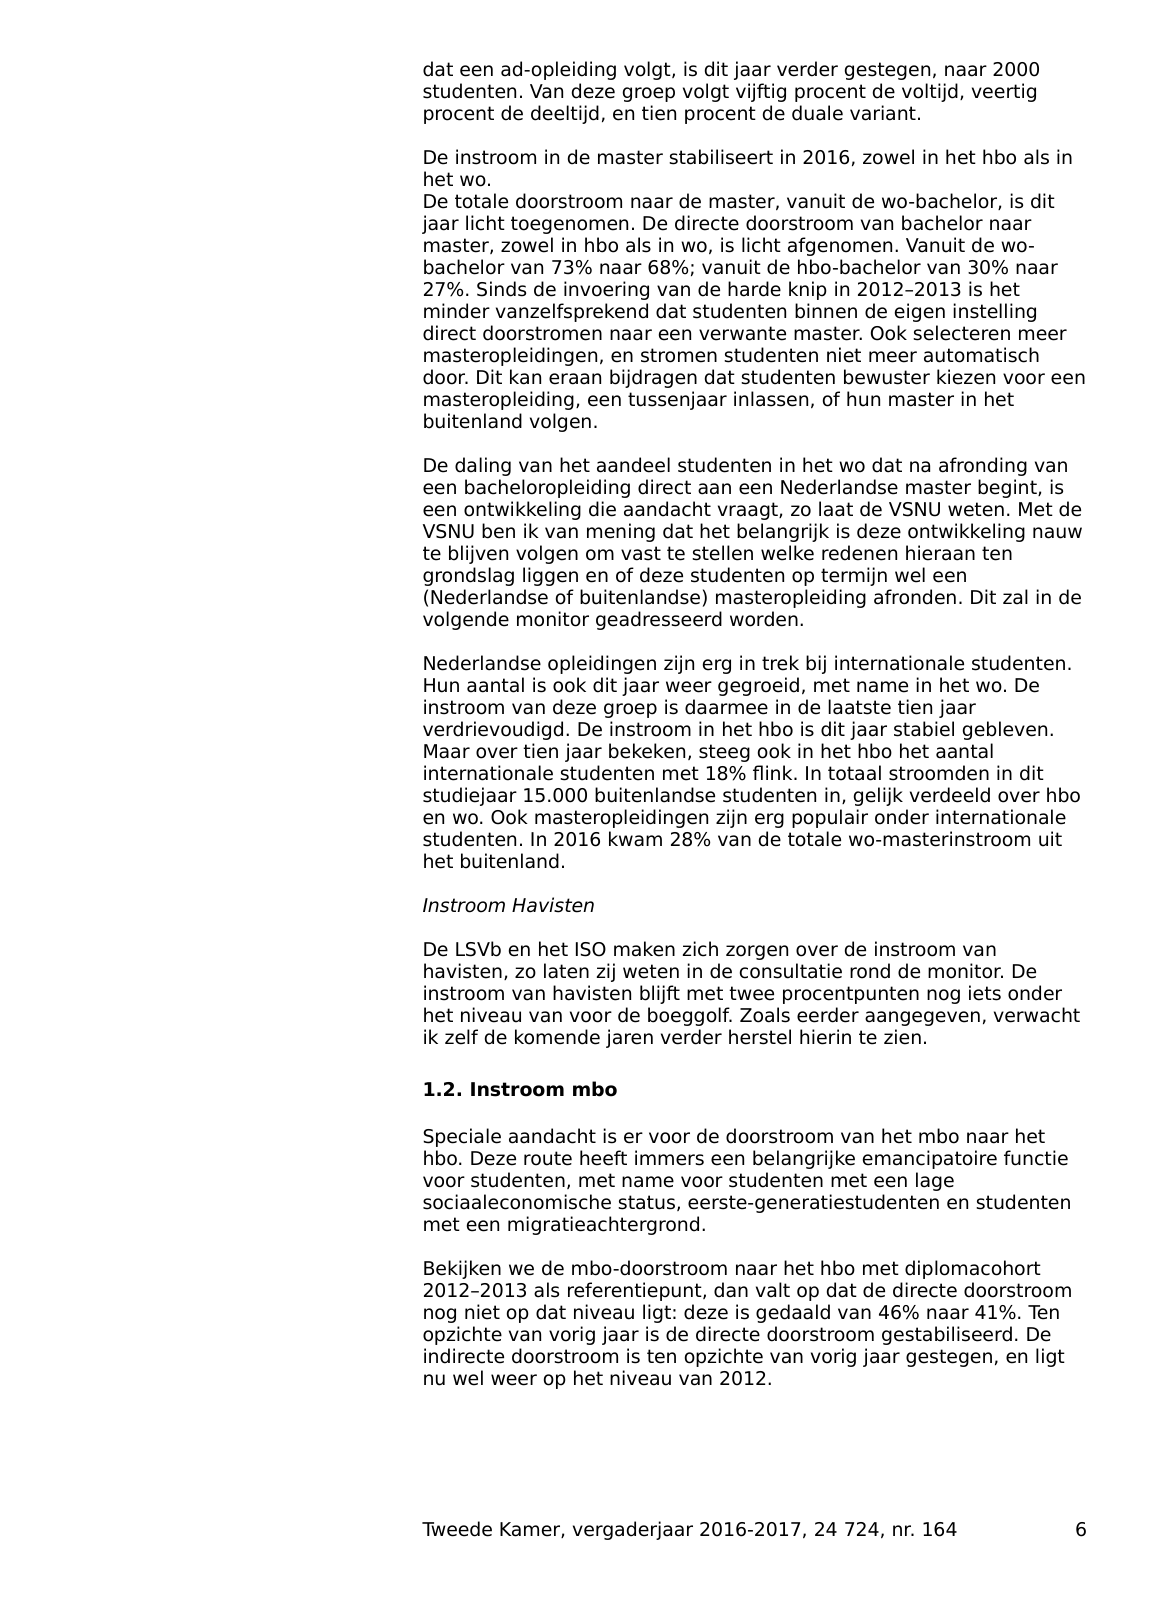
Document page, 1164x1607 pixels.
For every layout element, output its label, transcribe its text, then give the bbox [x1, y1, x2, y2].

text De LSVb en het ISO maken zich zorgen over de instroom van havisten, zo laten zij weten in de consultatie rond de monitor. De instroom van havisten blijft met twee procentpunten nog iets onder het niveau van voor de boeggolf. Zoals eerder aangegeven, verwacht ik zelf de komende jaren verder herstel hierin te zien. [422, 939, 1087, 1049]
subtitle 1.2. Instroom mbo [422, 1079, 1087, 1101]
text De instroom in de master stabiliseert in 2016, zowel in het hbo als in het wo. [422, 147, 1087, 191]
text Nederlandse opleidingen zijn erg in trek bij internationale studenten. Hun aantal is ook dit jaar weer gegroeid, met name in het wo. De instroom van deze groep is daarmee in de laatste tien jaar verdrievoudigd. De instroom in het hbo is dit jaar stabiel gebleven. Maar over tien jaar bekeken, steeg ook in het hbo het aantal internationale studenten met 18% flink. In totaal stroomden in dit studiejaar 15.000 buitenlandse studenten in, gelijk verdeeld over hbo en wo. Ook masteropleidingen zijn erg populair onder internationale studenten. In 2016 kwam 28% van de totale wo-masterinstroom uit het buitenland. [422, 653, 1087, 873]
text Bekijken we de mbo-doorstroom naar het hbo met diplomacohort 2012–2013 als referentiepunt, dan valt op dat de directe doorstroom nog niet op dat niveau ligt: deze is gedaald van 46% naar 41%. Ten opzichte van vorig jaar is de directe doorstroom gestabiliseerd. De indirecte doorstroom is ten opzichte van vorig jaar gestegen, en ligt nu wel weer op het niveau van 2012. [422, 1258, 1087, 1390]
text De totale doorstroom naar de master, vanuit de wo-bachelor, is dit jaar licht toegenomen. De directe doorstroom van bachelor naar master, zowel in hbo als in wo, is licht afgenomen. Vanuit de wo-bachelor van 73% naar 68%; vanuit de hbo-bachelor van 30% naar 27%. Sinds de invoering van de harde knip in 2012–2013 is het minder vanzelfsprekend dat studenten binnen de eigen instelling direct doorstromen naar een verwante master. Ook selecteren meer masteropleidingen, en stromen studenten niet meer automatisch door. Dit kan eraan bijdragen dat studenten bewuster kiezen voor een masteropleiding, een tussenjaar inlassen, of hun master in het buitenland volgen. [422, 191, 1087, 433]
subtitle Instroom Havisten [422, 895, 1087, 917]
text De daling van het aandeel studenten in het wo dat na afronding van een bacheloropleiding direct aan een Nederlandse master begint, is een ontwikkeling die aandacht vraagt, zo laat de VSNU weten. Met de VSNU ben ik van mening dat het belangrijk is deze ontwikkeling nauw te blijven volgen om vast te stellen welke redenen hieraan ten grondslag liggen en of deze studenten op termijn wel een (Nederlandse of buitenlandse) masteropleiding afronden. Dit zal in de volgende monitor geadresseerd worden. [422, 455, 1087, 631]
text dat een ad-opleiding volgt, is dit jaar verder gestegen, naar 2000 studenten. Van deze groep volgt vijftig procent de voltijd, veertig procent de deeltijd, en tien procent de duale variant. [422, 59, 1087, 125]
text Speciale aandacht is er voor de doorstroom van het mbo naar het hbo. Deze route heeft immers een belangrijke emancipatoire functie voor studenten, met name voor studenten met een lage sociaaleconomische status, eerste-generatiestudenten en studenten met een migratieachtergrond. [422, 1126, 1087, 1236]
